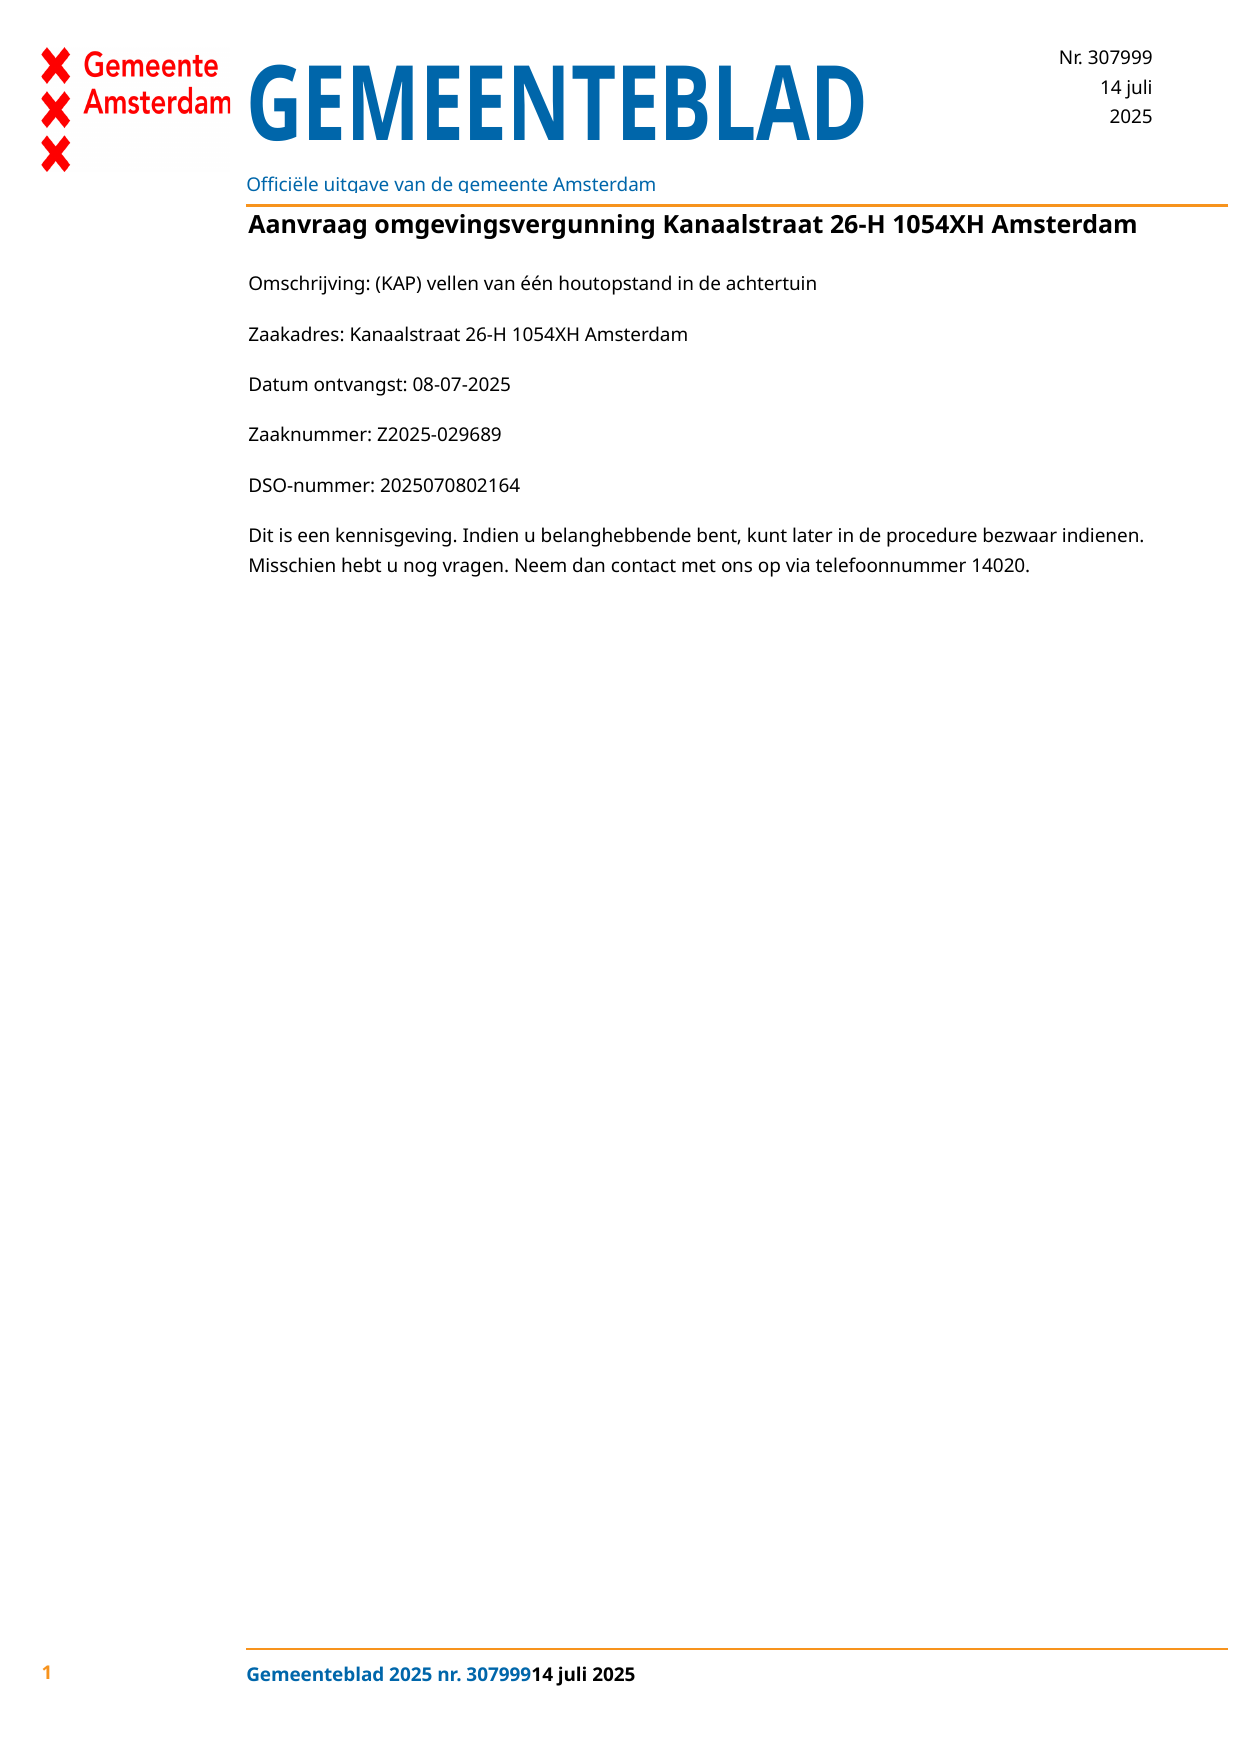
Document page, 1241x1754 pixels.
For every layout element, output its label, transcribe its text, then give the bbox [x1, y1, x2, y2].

text Zaaknummer: Z2025-029689 [248, 422, 1152, 447]
text Datum ontvangst: 08-07-2025 [248, 371, 1152, 397]
text DSO-nummer: 2025070802164 [248, 472, 1152, 498]
picture [41, 47, 231, 172]
text Omschrijving: (KAP) vellen van één houtopstand in de achtertuin [248, 270, 1152, 296]
text Aanvraag omgevingsvergunning Kanaalstraat 26-H 1054XH Amsterdam [248, 207, 1152, 241]
text Dit is een kennisgeving. Indien u belanghebbende bent, kunt later in de procedure bezwaar indienen. Misschien hebt u nog vragen. Neem dan contact met ons op via telefoonnummer 14020. [248, 522, 1152, 578]
text Zaakadres: Kanaalstraat 26-H 1054XH Amsterdam [248, 321, 1152, 346]
